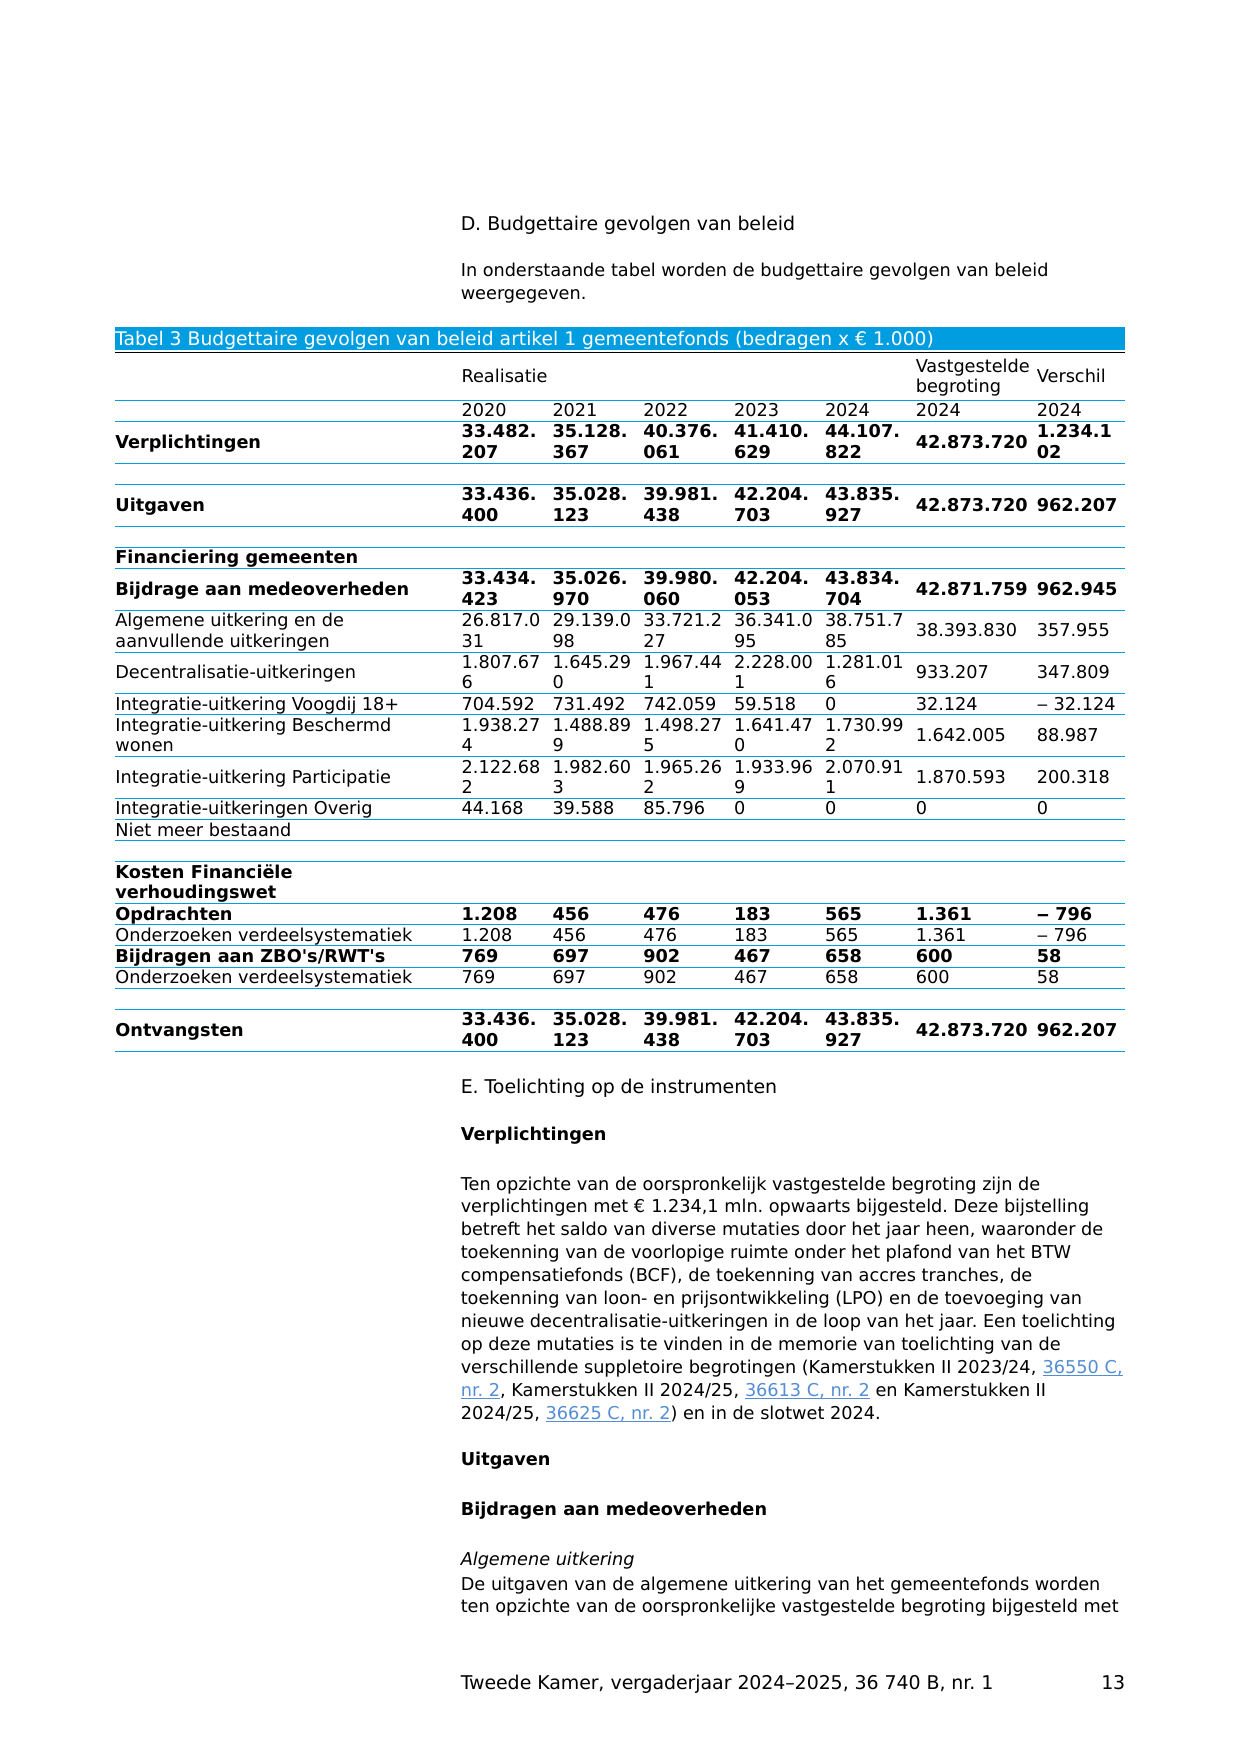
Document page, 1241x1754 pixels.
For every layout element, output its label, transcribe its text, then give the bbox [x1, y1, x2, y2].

table_cell Verplichtingen [115, 422, 458, 463]
table_cell 658 [822, 946, 913, 966]
table_cell [731, 862, 822, 903]
table_cell [822, 820, 913, 840]
table_cell [1034, 820, 1125, 840]
table_cell 2023 [731, 401, 822, 421]
table_cell 1.933.969 [731, 757, 822, 798]
table_cell [459, 464, 549, 484]
table_cell [822, 527, 913, 547]
table_cell 42.204.053 [731, 569, 822, 609]
table_cell 0 [822, 799, 913, 819]
table_cell Decentralisatie-uitkeringen [115, 653, 458, 693]
table_cell 1.281.016 [822, 653, 913, 693]
table_cell Financiering gemeenten [115, 548, 458, 568]
table_cell 39.981.438 [640, 485, 731, 526]
table_cell Kosten Financiële verhoudingswet [115, 862, 458, 903]
table_cell 476 [640, 904, 731, 924]
table_cell [640, 862, 731, 903]
table_cell 42.873.720 [913, 1010, 1034, 1051]
table_cell 456 [549, 904, 640, 924]
table_cell 42.204.703 [731, 485, 822, 526]
table_cell 39.588 [549, 799, 640, 819]
table_cell Integratie-uitkering Beschermd wonen [115, 715, 458, 756]
table_cell 35.028.123 [549, 1010, 640, 1051]
table_cell [549, 820, 640, 840]
table_cell 2.228.001 [731, 653, 822, 693]
table_cell [731, 527, 822, 547]
table_cell 40.376.061 [640, 422, 731, 463]
table_cell 697 [549, 968, 640, 988]
table_cell 1.965.262 [640, 757, 731, 798]
table_cell [1034, 841, 1125, 861]
table_cell 933.207 [913, 653, 1034, 693]
text Bijdragen aan medeoverheden [461, 1497, 1125, 1519]
table_cell Integratie-uitkering Participatie [115, 757, 458, 798]
table_cell [459, 527, 549, 547]
table_cell 2.070.911 [822, 757, 913, 798]
table_cell 42.204.703 [731, 1010, 822, 1051]
text In onderstaande tabel worden de budgettaire gevolgen van beleid weergegeven. [461, 258, 1125, 304]
table_cell [549, 464, 640, 484]
table_cell 0 [731, 799, 822, 819]
table_cell 1.645.290 [549, 653, 640, 693]
table_cell 902 [640, 968, 731, 988]
table_cell Integratie-uitkering Voogdij 18+ [115, 694, 458, 714]
table_cell [640, 527, 731, 547]
table_cell 467 [731, 968, 822, 988]
table_cell Onderzoeken verdeelsystematiek [115, 968, 458, 988]
table_cell 456 [549, 925, 640, 945]
table_cell 42.873.720 [913, 422, 1034, 463]
table_cell [115, 353, 458, 400]
table_cell [549, 527, 640, 547]
table_cell 565 [822, 904, 913, 924]
table_cell [822, 841, 913, 861]
table_cell [459, 548, 549, 568]
table_cell [115, 989, 458, 1009]
table_cell 39.980.060 [640, 569, 731, 609]
table_cell 476 [640, 925, 731, 945]
table_cell [1034, 862, 1125, 903]
table_cell Realisatie [459, 353, 913, 400]
table_cell ‒ 796 [1034, 925, 1125, 945]
table_cell 962.207 [1034, 485, 1125, 526]
table_cell Niet meer bestaand [115, 820, 458, 840]
table_cell [913, 464, 1034, 484]
table_cell 0 [913, 799, 1034, 819]
table_cell 1.208 [459, 904, 549, 924]
table_cell 1.730.992 [822, 715, 913, 756]
table_cell 1.641.470 [731, 715, 822, 756]
table_cell Onderzoeken verdeelsystematiek [115, 925, 458, 945]
table_cell 2022 [640, 401, 731, 421]
text Uitgaven [461, 1447, 1125, 1469]
table_cell 1.498.275 [640, 715, 731, 756]
table_cell 35.026.970 [549, 569, 640, 609]
table_cell 731.492 [549, 694, 640, 714]
table_cell 1.938.274 [459, 715, 549, 756]
table_cell 42.871.759 [913, 569, 1034, 609]
table_cell 35.128.367 [549, 422, 640, 463]
table_cell 2021 [549, 401, 640, 421]
table_cell 183 [731, 925, 822, 945]
table_cell [822, 548, 913, 568]
table_cell [913, 527, 1034, 547]
table_cell [822, 464, 913, 484]
table_cell 58 [1034, 946, 1125, 966]
table_cell 1.361 [913, 925, 1034, 945]
table_cell 1.642.005 [913, 715, 1034, 756]
table_cell 29.139.098 [549, 611, 640, 651]
table_cell [459, 820, 549, 840]
table_cell Algemene uitkering en de aanvullende uitkeringen [115, 611, 458, 651]
table_cell 600 [913, 946, 1034, 966]
table_cell 1.488.899 [549, 715, 640, 756]
table_cell 2024 [822, 401, 913, 421]
table_cell 43.835.927 [822, 1010, 913, 1051]
table_cell [549, 841, 640, 861]
table_cell 38.751.785 [822, 611, 913, 651]
table_cell 467 [731, 946, 822, 966]
table_cell [115, 401, 458, 421]
table_cell [913, 841, 1034, 861]
table_cell 1.208 [459, 925, 549, 945]
table_cell 2.122.682 [459, 757, 549, 798]
table_cell Ontvangsten [115, 1010, 458, 1051]
table_cell ‒ 796 [1034, 904, 1125, 924]
table_cell 43.834.704 [822, 569, 913, 609]
table_cell [913, 989, 1034, 1009]
table_cell 769 [459, 968, 549, 988]
table_cell 658 [822, 968, 913, 988]
table_cell 2024 [913, 401, 1034, 421]
table_cell [640, 820, 731, 840]
table_cell [1034, 989, 1125, 1009]
table_cell 697 [549, 946, 640, 966]
table_cell [731, 464, 822, 484]
table_cell [913, 862, 1034, 903]
table_cell 1.870.593 [913, 757, 1034, 798]
table_cell 33.436.400 [459, 1010, 549, 1051]
table_cell 1.234.102 [1034, 422, 1125, 463]
table_cell 33.434.423 [459, 569, 549, 609]
table_cell [459, 989, 549, 1009]
title E. Toelichting op de instrumenten [461, 1076, 1125, 1098]
table_cell 742.059 [640, 694, 731, 714]
table_cell 1.807.676 [459, 653, 549, 693]
table_cell 33.721.227 [640, 611, 731, 651]
table_cell 347.809 [1034, 653, 1125, 693]
table_cell [1034, 548, 1125, 568]
table_cell 41.410.629 [731, 422, 822, 463]
table_cell 769 [459, 946, 549, 966]
table_cell [459, 841, 549, 861]
table_cell [822, 862, 913, 903]
table_cell [549, 862, 640, 903]
text Ten opzichte van de oorspronkelijk vastgestelde begroting zijn de verplichtingen met € 1.234,1 mln. opwaarts bijgesteld. Deze bijstelling betreft het saldo van diverse mutaties door het jaar heen, waaronder de toekenning van de voorlopige ruimte onder het plafond van het BTW compensatiefonds (BCF), de toekenning van accres tranches, de toekenning van loon- en prijsontwikkeling (LPO) en de toevoeging van nieuwe decentralisatie-uitkeringen in de loop van het jaar. Een toelichting op deze mutaties is te vinden in de memorie van toelichting van de verschillende suppletoire begrotingen (Kamerstukken II 2023/24, 36550 C, nr. 2, Kamerstukken II 2024/25, 36613 C, nr. 2 en Kamerstukken II 2024/25, 36625 C, nr. 2) en in de slotwet 2024. [461, 1172, 1125, 1424]
table_cell [640, 841, 731, 861]
table_cell 59.518 [731, 694, 822, 714]
table_cell 565 [822, 925, 913, 945]
table_cell 0 [822, 694, 913, 714]
table_cell 36.341.095 [731, 611, 822, 651]
table_cell [115, 527, 458, 547]
text Algemene uitkering [461, 1547, 1125, 1569]
text Verplichtingen [461, 1122, 1125, 1144]
table_cell 42.873.720 [913, 485, 1034, 526]
table_cell 43.835.927 [822, 485, 913, 526]
table_cell [640, 548, 731, 568]
table_cell [640, 464, 731, 484]
table_cell 44.107.822 [822, 422, 913, 463]
table_cell [913, 548, 1034, 568]
table_cell [731, 548, 822, 568]
table_cell 1.982.603 [549, 757, 640, 798]
table_cell Uitgaven [115, 485, 458, 526]
table_cell Verschil [1034, 353, 1125, 400]
table_cell 902 [640, 946, 731, 966]
table_cell 2024 [1034, 401, 1125, 421]
table_cell 962.207 [1034, 1010, 1125, 1051]
table_cell Opdrachten [115, 904, 458, 924]
table_cell 35.028.123 [549, 485, 640, 526]
table_cell [549, 548, 640, 568]
table_cell 39.981.438 [640, 1010, 731, 1051]
table_cell [115, 841, 458, 861]
table_cell 962.945 [1034, 569, 1125, 609]
table_cell 600 [913, 968, 1034, 988]
table_cell [549, 989, 640, 1009]
table_cell [459, 862, 549, 903]
table_cell 26.817.031 [459, 611, 549, 651]
table_cell [115, 464, 458, 484]
table_cell 704.592 [459, 694, 549, 714]
table_cell 1.361 [913, 904, 1034, 924]
table_cell 2020 [459, 401, 549, 421]
table_cell ‒ 32.124 [1034, 694, 1125, 714]
table_cell [913, 820, 1034, 840]
table_cell Bijdragen aan ZBO's/RWT's [115, 946, 458, 966]
table_cell [1034, 464, 1125, 484]
table_cell 0 [1034, 799, 1125, 819]
table_cell [731, 841, 822, 861]
table_cell Integratie-uitkeringen Overig [115, 799, 458, 819]
table_cell [1034, 527, 1125, 547]
table_cell [640, 989, 731, 1009]
text De uitgaven van de algemene uitkering van het gemeentefonds worden ten opzichte van de oorspronkelijke vastgestelde begroting bijgesteld met [461, 1572, 1125, 1617]
table_cell 44.168 [459, 799, 549, 819]
table_cell 1.967.441 [640, 653, 731, 693]
table_cell 32.124 [913, 694, 1034, 714]
table_cell 38.393.830 [913, 611, 1034, 651]
title D. Budgettaire gevolgen van beleid [461, 213, 1125, 235]
table_cell 85.796 [640, 799, 731, 819]
table_cell [822, 989, 913, 1009]
table_cell Vastgestelde begroting [913, 353, 1034, 400]
table_cell 183 [731, 904, 822, 924]
table_cell 200.318 [1034, 757, 1125, 798]
table_cell 357.955 [1034, 611, 1125, 651]
table_cell 33.482.207 [459, 422, 549, 463]
table_cell [731, 820, 822, 840]
table_cell 33.436.400 [459, 485, 549, 526]
table_cell 58 [1034, 968, 1125, 988]
table_cell 88.987 [1034, 715, 1125, 756]
table_cell Bijdrage aan medeoverheden [115, 569, 458, 609]
table_cell [731, 989, 822, 1009]
